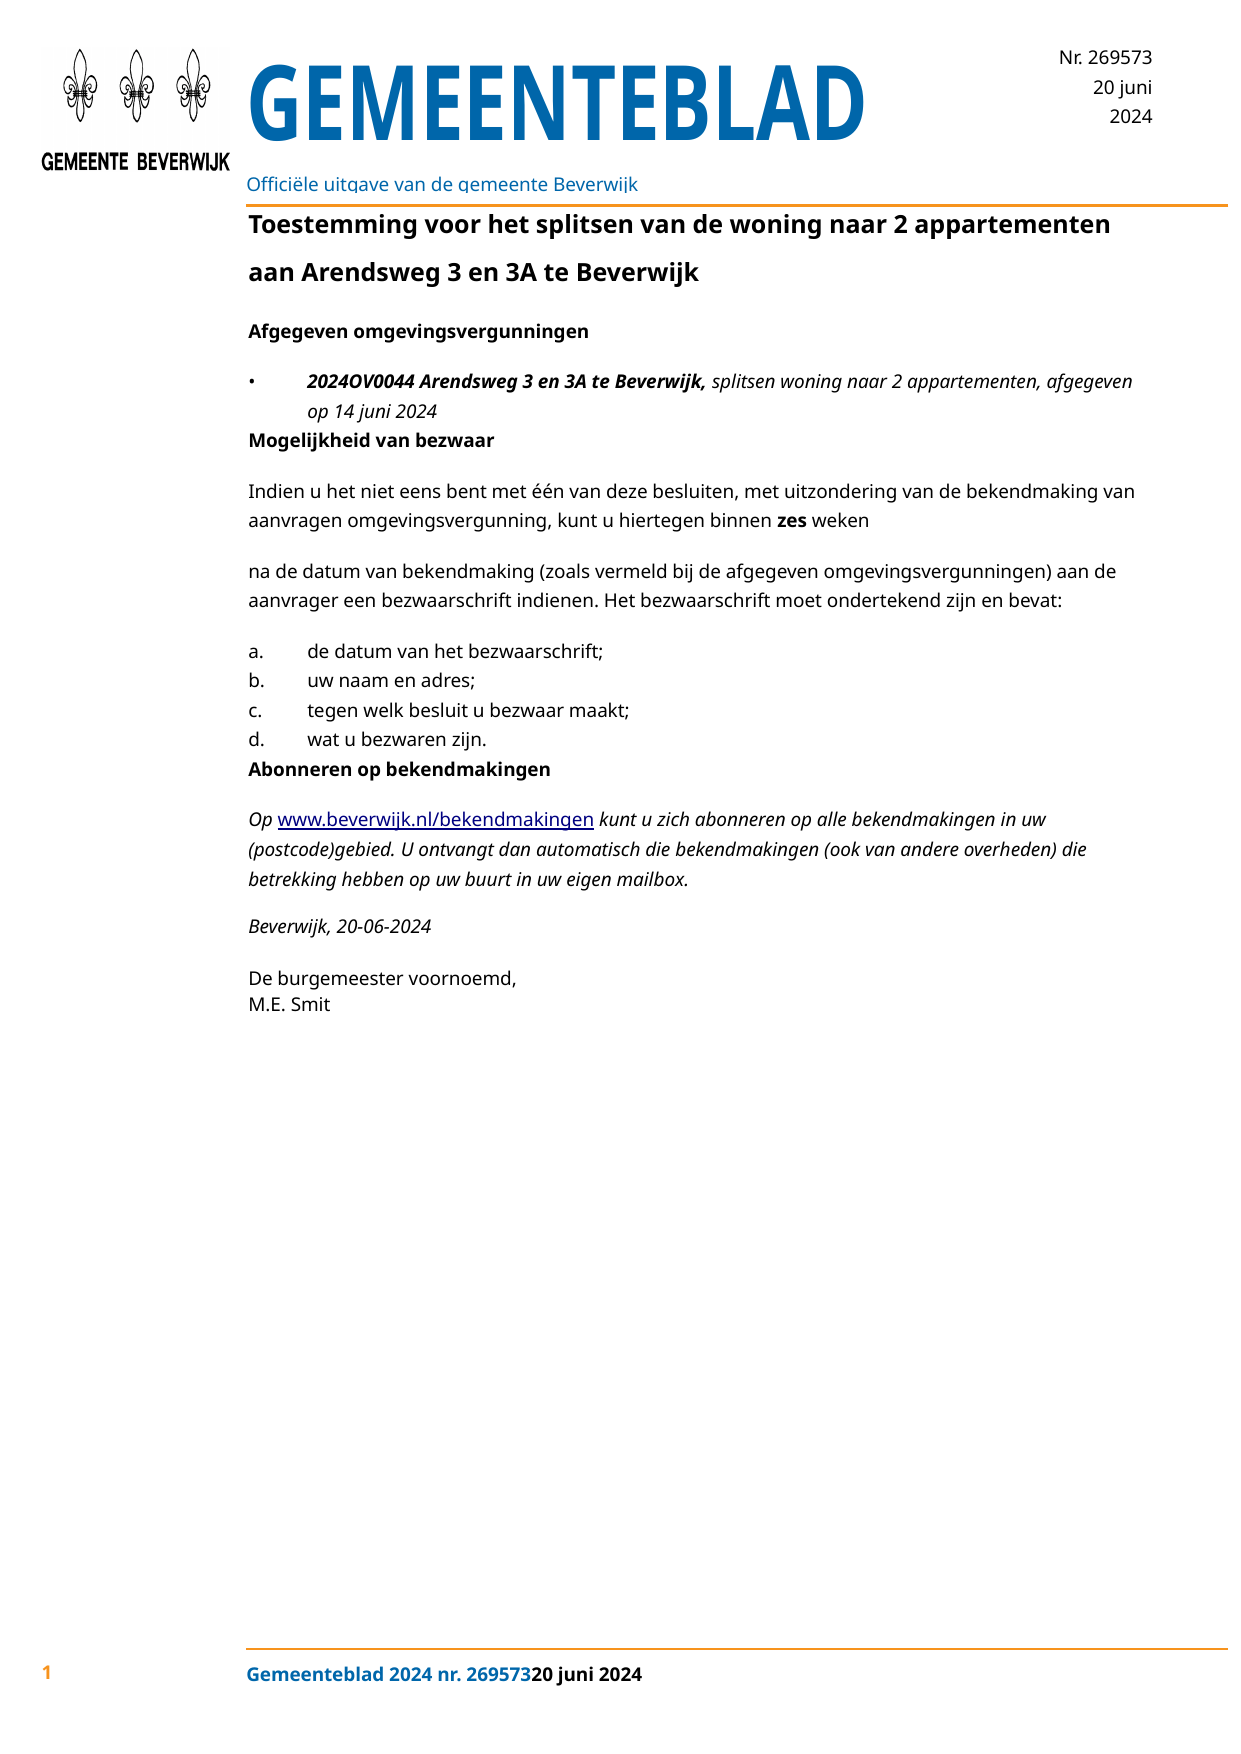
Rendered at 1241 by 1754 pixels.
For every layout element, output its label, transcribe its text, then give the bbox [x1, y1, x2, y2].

text M.E. Smit [248, 991, 1152, 1017]
list uw naam en adres; [248, 667, 1152, 693]
text na de datum van bekendmaking (zoals vermeld bij de afgegeven omgevingsvergunningen) aan de aanvrager een bezwaarschrift indienen. Het bezwaarschrift moet ondertekend zijn en bevat: [248, 558, 1152, 613]
text Mogelijkheid van bezwaar [248, 427, 1152, 453]
text Afgegeven omgevingsvergunningen [248, 318, 1152, 344]
text Indien u het niet eens bent met één van deze besluiten, met uitzondering van de bekendmaking van aanvragen omgevingsvergunning, kunt u hiertegen binnen zes weken [248, 478, 1152, 533]
list de datum van het bezwaarschrift; [248, 638, 1152, 664]
picture [41, 47, 231, 172]
text Abonneren op bekendmakingen [248, 756, 1152, 782]
text De burgemeester voornoemd, [248, 965, 1152, 991]
list tegen welk besluit u bezwaar maakt; [248, 697, 1152, 723]
text Beverwijk, 20-06-2024 [248, 914, 1152, 939]
text Op www.beverwijk.nl/bekendmakingen kunt u zich abonneren op alle bekendmakingen in uw (postcode)gebied. U ontvangt dan automatisch die bekendmakingen (ook van andere overheden) die betrekking hebben op uw buurt in uw eigen mailbox. [248, 807, 1152, 892]
text Toestemming voor het splitsen van de woning naar 2 appartementen aan Arendsweg 3 en 3A te Beverwijk [248, 207, 1152, 288]
list 2024OV0044 Arendsweg 3 en 3A te Beverwijk, splitsen woning naar 2 appartementen, afgegeven op 14 juni 2024 [248, 368, 1152, 424]
list wat u bezwaren zijn. [248, 727, 1152, 752]
